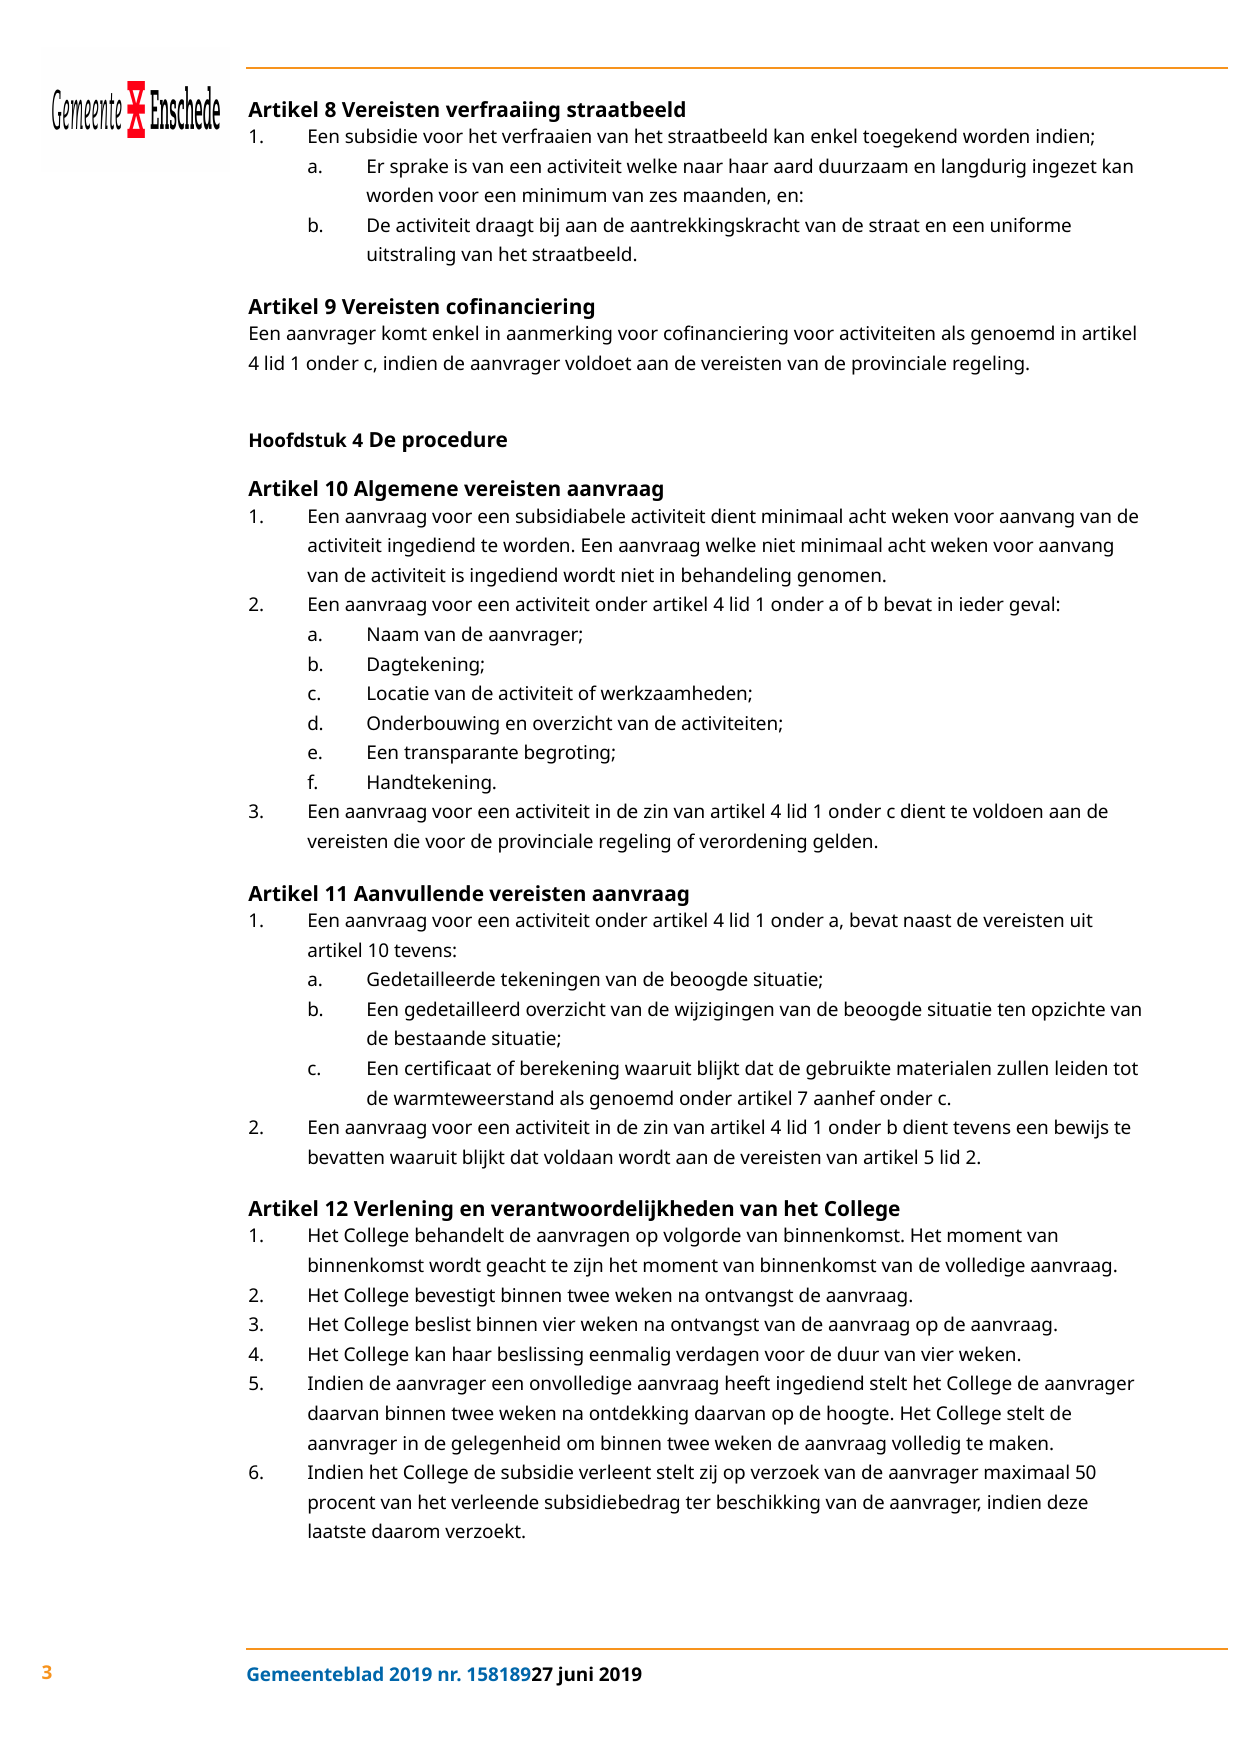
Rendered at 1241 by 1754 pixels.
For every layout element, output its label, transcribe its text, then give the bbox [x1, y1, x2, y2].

list Locatie van de activiteit of werkzaamheden; [307, 680, 1152, 706]
text Artikel 10 Algemene vereisten aanvraag [248, 474, 1152, 503]
text Artikel 11 Aanvullende vereisten aanvraag [248, 879, 1152, 907]
list Handtekening. [307, 769, 1152, 795]
text Artikel 9 Vereisten cofinanciering [248, 292, 1152, 320]
list Een transparante begroting; [307, 739, 1152, 765]
text Hoofdstuk 4 De procedure [248, 425, 1152, 454]
list De activiteit draagt bij aan de aantrekkingskracht van de straat en een uniforme uitstraling van het straatbeeld. [307, 212, 1152, 267]
list Dagtekening; [307, 651, 1152, 677]
list Onderbouwing en overzicht van de activiteiten; [307, 710, 1152, 736]
list Indien de aanvrager een onvolledige aanvraag heeft ingediend stelt het College de aanvrager daarvan binnen twee weken na ontdekking daarvan op de hoogte. Het College stelt de aanvrager in de gelegenheid om binnen twee weken de aanvraag volledig te maken. [248, 1371, 1152, 1456]
list Het College behandelt de aanvragen op volgorde van binnenkomst. Het moment van binnenkomst wordt geacht te zijn het moment van binnenkomst van de volledige aanvraag. [248, 1223, 1152, 1278]
list Een gedetailleerd overzicht van de wijzigingen van de beoogde situatie ten opzichte van de bestaande situatie; [307, 996, 1152, 1051]
list Gedetailleerde tekeningen van de beoogde situatie; [307, 966, 1152, 992]
list Indien het College de subsidie verleent stelt zij op verzoek van de aanvrager maximaal 50 procent van het verleende subsidiebedrag ter beschikking van de aanvrager, indien deze laatste daarom verzoekt. [248, 1459, 1152, 1544]
list Een aanvraag voor een activiteit onder artikel 4 lid 1 onder a, bevat naast de vereisten uit artikel 10 tevens: [248, 907, 1152, 962]
list Een aanvraag voor een subsidiabele activiteit dient minimaal acht weken voor aanvang van de activiteit ingediend te worden. Een aanvraag welke niet minimaal acht weken voor aanvang van de activiteit is ingediend wordt niet in behandeling genomen. [248, 503, 1152, 588]
list Het College kan haar beslissing eenmalig verdagen voor de duur van vier weken. [248, 1341, 1152, 1367]
list Een aanvraag voor een activiteit in de zin van artikel 4 lid 1 onder c dient te voldoen aan de vereisten die voor de provinciale regeling of verordening gelden. [248, 799, 1152, 854]
text Een aanvrager komt enkel in aanmerking voor cofinanciering voor activiteiten als genoemd in artikel 4 lid 1 onder c, indien de aanvrager voldoet aan de vereisten van de provinciale regeling. [248, 320, 1152, 376]
text Artikel 12 Verlening en verantwoordelijkheden van het College [248, 1194, 1152, 1223]
list Naam van de aanvrager; [307, 621, 1152, 647]
list Het College bevestigt binnen twee weken na ontvangst de aanvraag. [248, 1282, 1152, 1308]
text Artikel 8 Vereisten verfraaiing straatbeeld [248, 95, 1152, 123]
list Een certificaat of berekening waaruit blijkt dat de gebruikte materialen zullen leiden tot de warmteweerstand als genoemd onder artikel 7 aanhef onder c. [307, 1055, 1152, 1110]
list Het College beslist binnen vier weken na ontvangst van de aanvraag op de aanvraag. [248, 1311, 1152, 1337]
list Er sprake is van een activiteit welke naar haar aard duurzaam en langdurig ingezet kan worden voor een minimum van zes maanden, en: [307, 153, 1152, 208]
list Een aanvraag voor een activiteit in de zin van artikel 4 lid 1 onder b dient tevens een bewijs te bevatten waaruit blijkt dat voldaan wordt aan de vereisten van artikel 5 lid 2. [248, 1114, 1152, 1169]
list Een aanvraag voor een activiteit onder artikel 4 lid 1 onder a of b bevat in ieder geval: [248, 592, 1152, 617]
picture [41, 47, 231, 172]
list Een subsidie voor het verfraaien van het straatbeeld kan enkel toegekend worden indien; [248, 123, 1152, 149]
